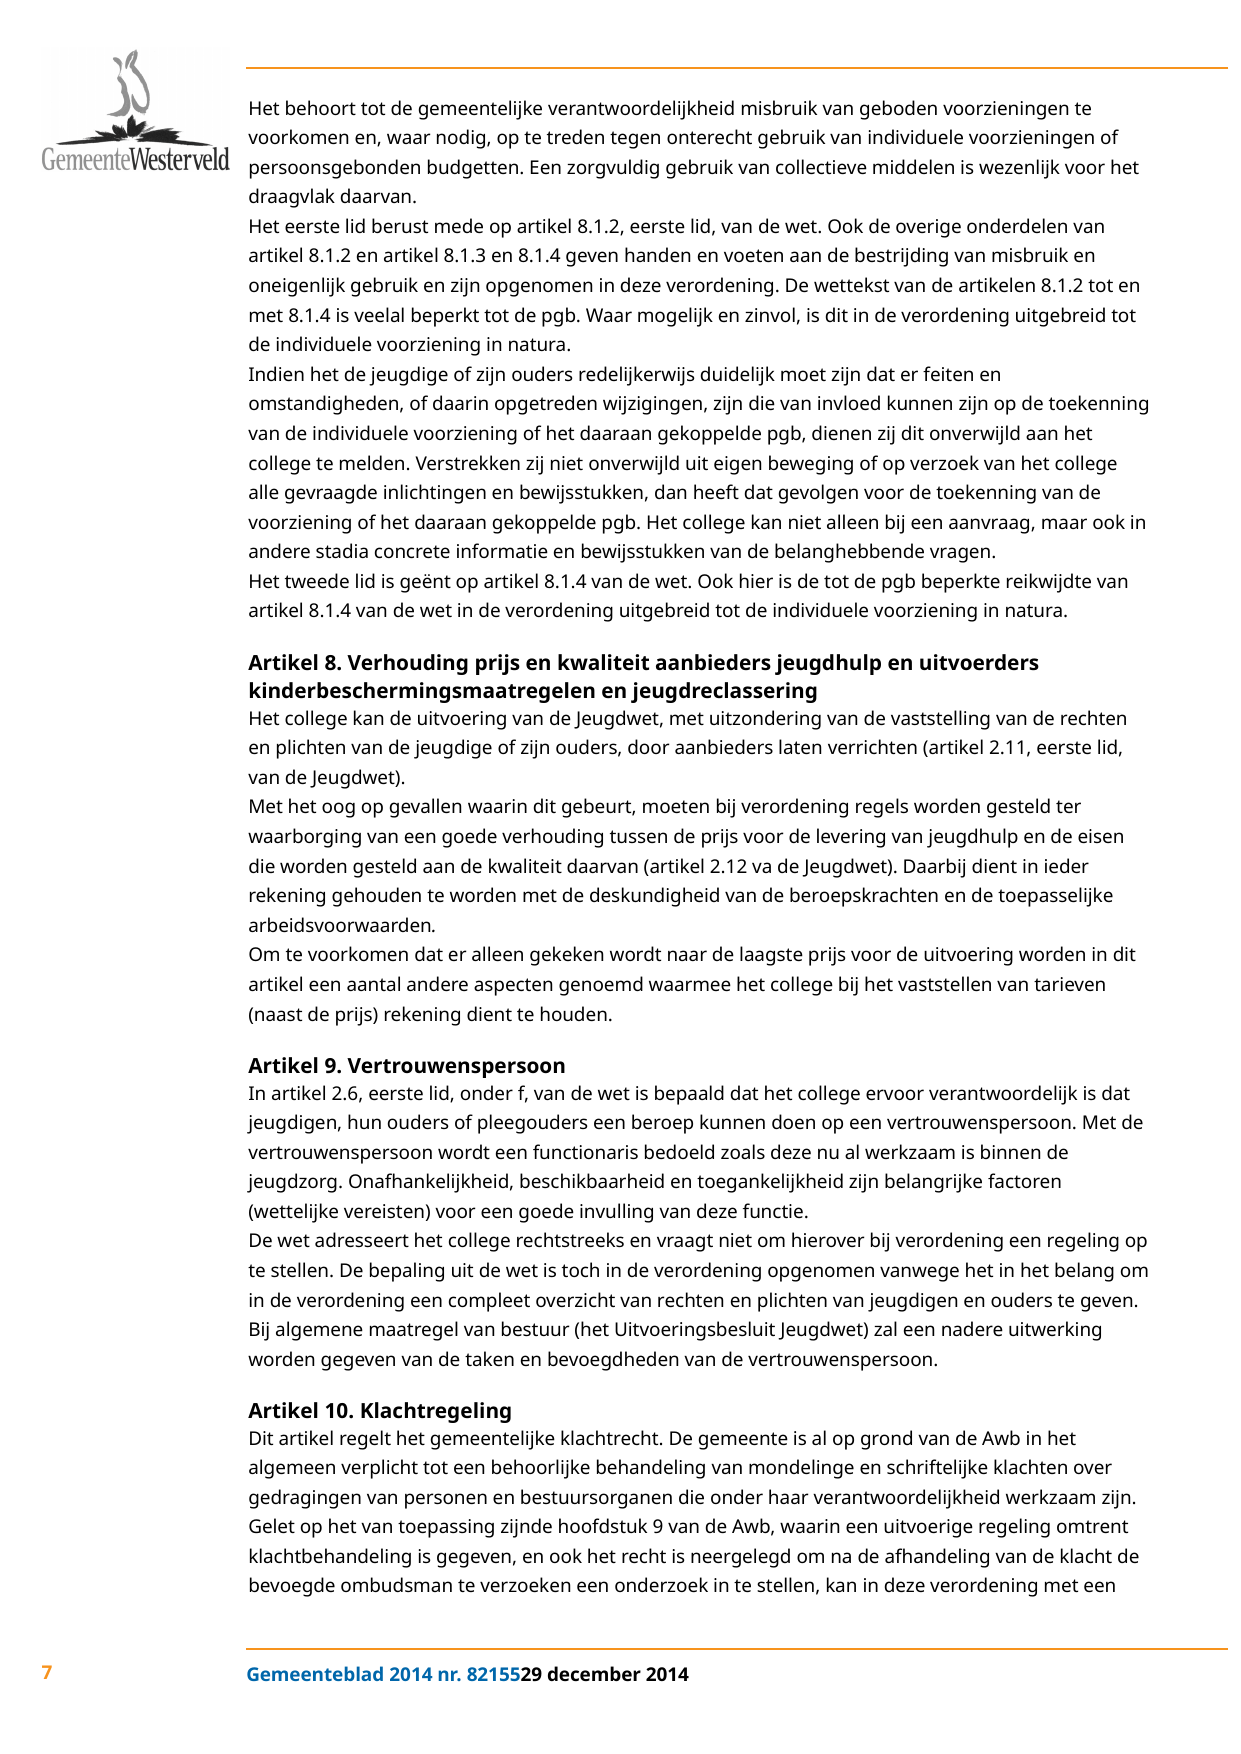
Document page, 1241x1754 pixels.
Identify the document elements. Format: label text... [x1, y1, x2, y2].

text Het college kan de uitvoering van de Jeugdwet, met uitzondering van de vaststelling van de rechten en plichten van de jeugdige of zijn ouders, door aanbieders laten verrichten (artikel 2.11, eerste lid, van de Jeugdwet). [248, 705, 1152, 790]
text Indien het de jeugdige of zijn ouders redelijkerwijs duidelijk moet zijn dat er feiten en omstandigheden, of daarin opgetreden wijzigingen, zijn die van invloed kunnen zijn op de toekenning van de individuele voorziening of het daaraan gekoppelde pgb, dienen zij dit onverwijld aan het college te melden. Verstrekken zij niet onverwijld uit eigen beweging of op verzoek van het college alle gevraagde inlichtingen en bewijsstukken, dan heeft dat gevolgen voor de toekenning van de voorziening of het daaraan gekoppelde pgb. Het college kan niet alleen bij een aanvraag, maar ook in andere stadia concrete informatie en bewijsstukken van de belanghebbende vragen. [248, 361, 1152, 564]
text Het behoort tot de gemeentelijke verantwoordelijkheid misbruik van geboden voorzieningen te voorkomen en, waar nodig, op te treden tegen onterecht gebruik van individuele voorzieningen of persoonsgebonden budgetten. Een zorgvuldig gebruik van collectieve middelen is wezenlijk voor het draagvlak daarvan. [248, 95, 1152, 209]
text Om te voorkomen dat er alleen gekeken wordt naar de laagste prijs voor de uitvoering worden in dit artikel een aantal andere aspecten genoemd waarmee het college bij het vaststellen van tarieven (naast de prijs) rekening dient te houden. [248, 942, 1152, 1027]
text Dit artikel regelt het gemeentelijke klachtrecht. De gemeente is al op grond van de Awb in het algemeen verplicht tot een behoorlijke behandeling van mondelinge en schriftelijke klachten over gedragingen van personen en bestuursorganen die onder haar verantwoordelijkheid werkzaam zijn. [248, 1425, 1152, 1510]
text De wet adresseert het college rechtstreeks en vraagt niet om hierover bij verordening een regeling op te stellen. De bepaling uit de wet is toch in de verordening opgenomen vanwege het in het belang om in de verordening een compleet overzicht van rechten en plichten van jeugdigen en ouders te geven. Bij algemene maatregel van bestuur (het Uitvoeringsbesluit Jeugdwet) zal een nadere uitwerking worden gegeven van de taken en bevoegdheden van de vertrouwenspersoon. [248, 1228, 1152, 1372]
text Met het oog op gevallen waarin dit gebeurt, moeten bij verordening regels worden gesteld ter waarborging van een goede verhouding tussen de prijs voor de levering van jeugdhulp en de eisen die worden gesteld aan de kwaliteit daarvan (artikel 2.12 va de Jeugdwet). Daarbij dient in ieder rekening gehouden te worden met de deskundigheid van de beroepskrachten en de toepasselijke arbeidsvoorwaarden. [248, 794, 1152, 938]
text In artikel 2.6, eerste lid, onder f, van de wet is bepaald dat het college ervoor verantwoordelijk is dat jeugdigen, hun ouders of pleegouders een beroep kunnen doen op een vertrouwenspersoon. Met de vertrouwenspersoon wordt een functionaris bedoeld zoals deze nu al werkzaam is binnen de jeugdzorg. Onafhankelijkheid, beschikbaarheid en toegankelijkheid zijn belangrijke factoren (wettelijke vereisten) voor een goede invulling van deze functie. [248, 1080, 1152, 1224]
text Artikel 8. Verhouding prijs en kwaliteit aanbieders jeugdhulp en uitvoerders kinderbeschermingsmaatregelen en jeugdreclassering [248, 648, 1152, 705]
text Het eerste lid berust mede op artikel 8.1.2, eerste lid, van de wet. Ook de overige onderdelen van artikel 8.1.2 en artikel 8.1.3 en 8.1.4 geven handen en voeten aan de bestrijding van misbruik en oneigenlijk gebruik en zijn opgenomen in deze verordening. De wettekst van de artikelen 8.1.2 tot en met 8.1.4 is veelal beperkt tot de pgb. Waar mogelijk en zinvol, is dit in de verordening uitgebreid tot de individuele voorziening in natura. [248, 213, 1152, 357]
text Gelet op het van toepassing zijnde hoofdstuk 9 van de Awb, waarin een uitvoerige regeling omtrent klachtbehandeling is gegeven, en ook het recht is neergelegd om na de afhandeling van de klacht de bevoegde ombudsman te verzoeken een onderzoek in te stellen, kan in deze verordening met een [248, 1513, 1152, 1598]
text Artikel 10. Klachtregeling [248, 1396, 1152, 1425]
picture [41, 47, 231, 172]
text Artikel 9. Vertrouwenspersoon [248, 1051, 1152, 1080]
text Het tweede lid is geënt op artikel 8.1.4 van de wet. Ook hier is de tot de pgb beperkte reikwijdte van artikel 8.1.4 van de wet in de verordening uitgebreid tot de individuele voorziening in natura. [248, 568, 1152, 623]
